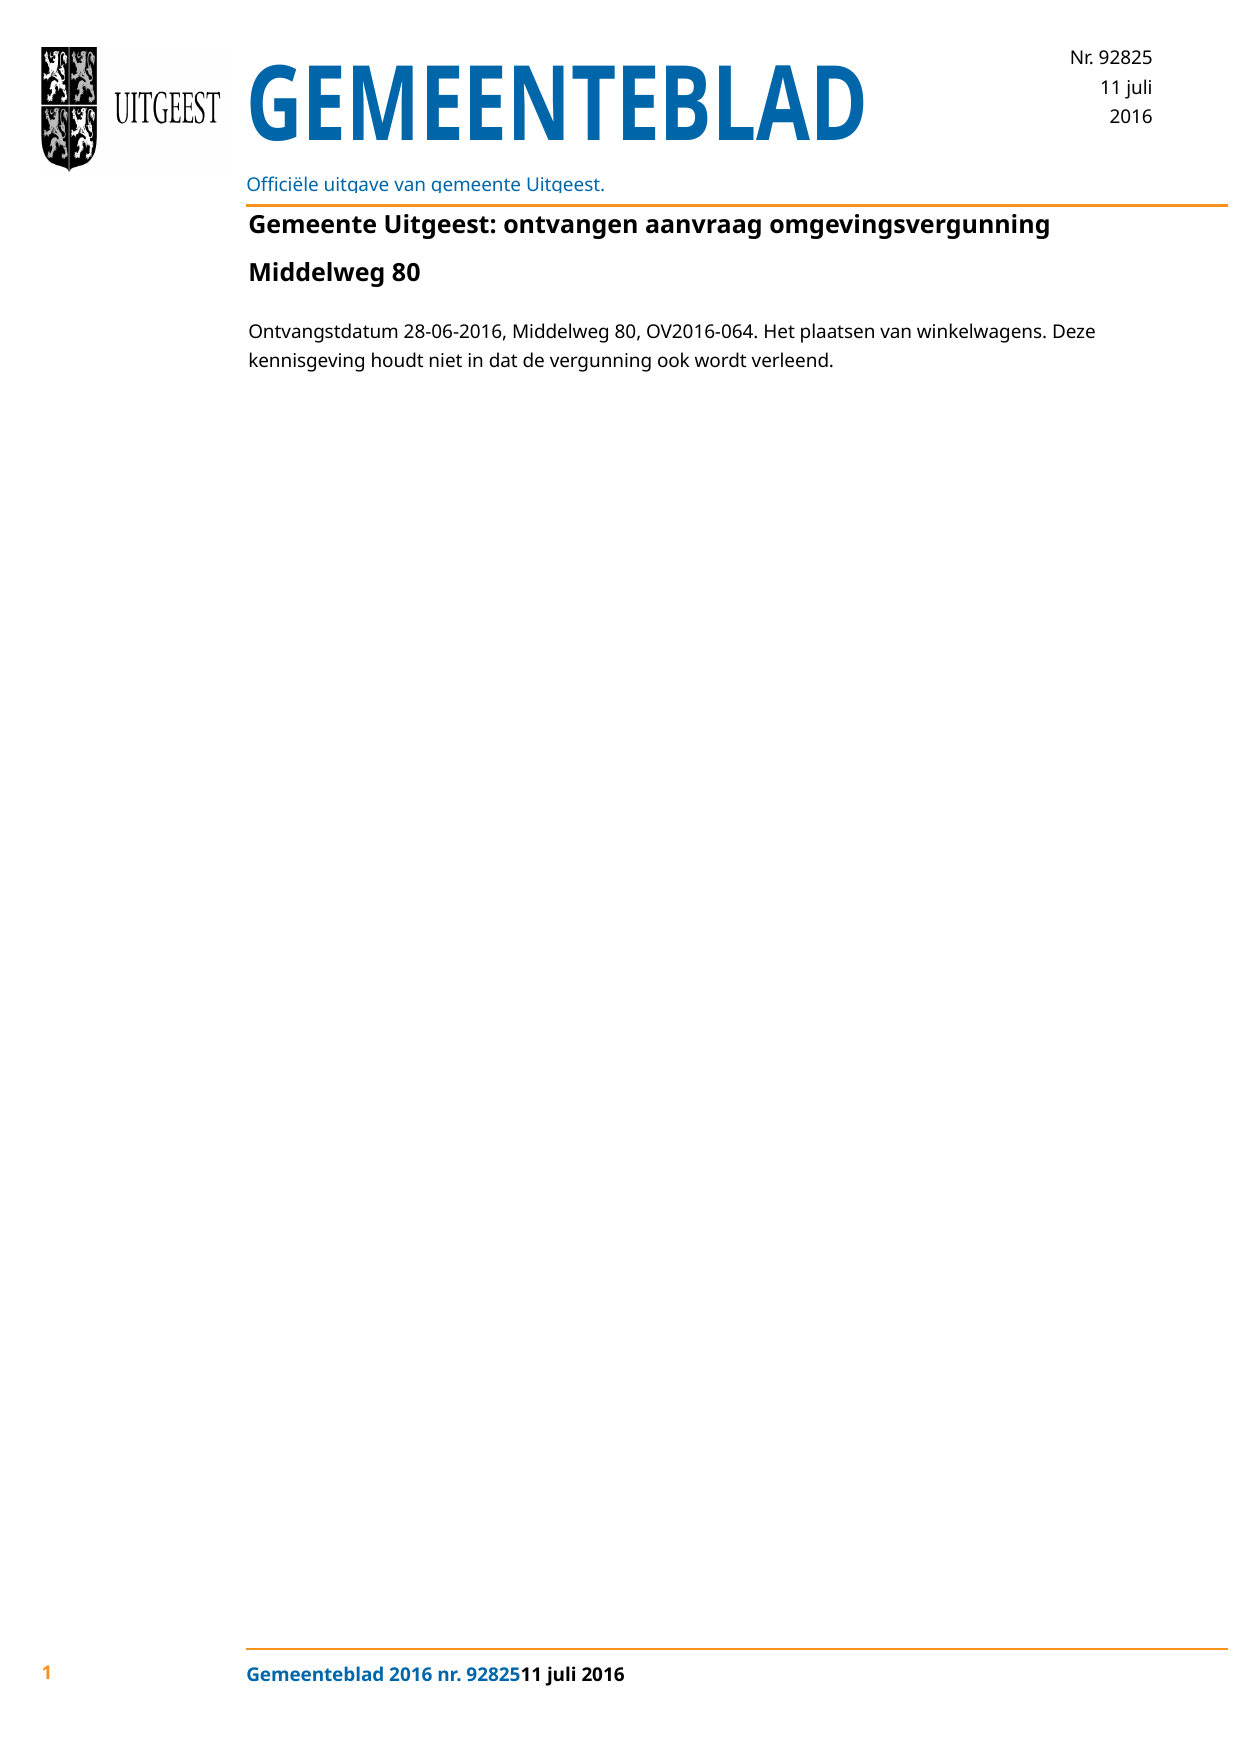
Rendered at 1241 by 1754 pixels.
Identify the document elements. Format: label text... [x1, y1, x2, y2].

text Gemeente Uitgeest: ontvangen aanvraag omgevingsvergunning Middelweg 80 [248, 207, 1152, 288]
text Ontvangstdatum 28-06-2016, Middelweg 80, OV2016-064. Het plaatsen van winkelwagens. Deze kennisgeving houdt niet in dat de vergunning ook wordt verleend. [248, 318, 1152, 373]
picture [41, 47, 231, 172]
